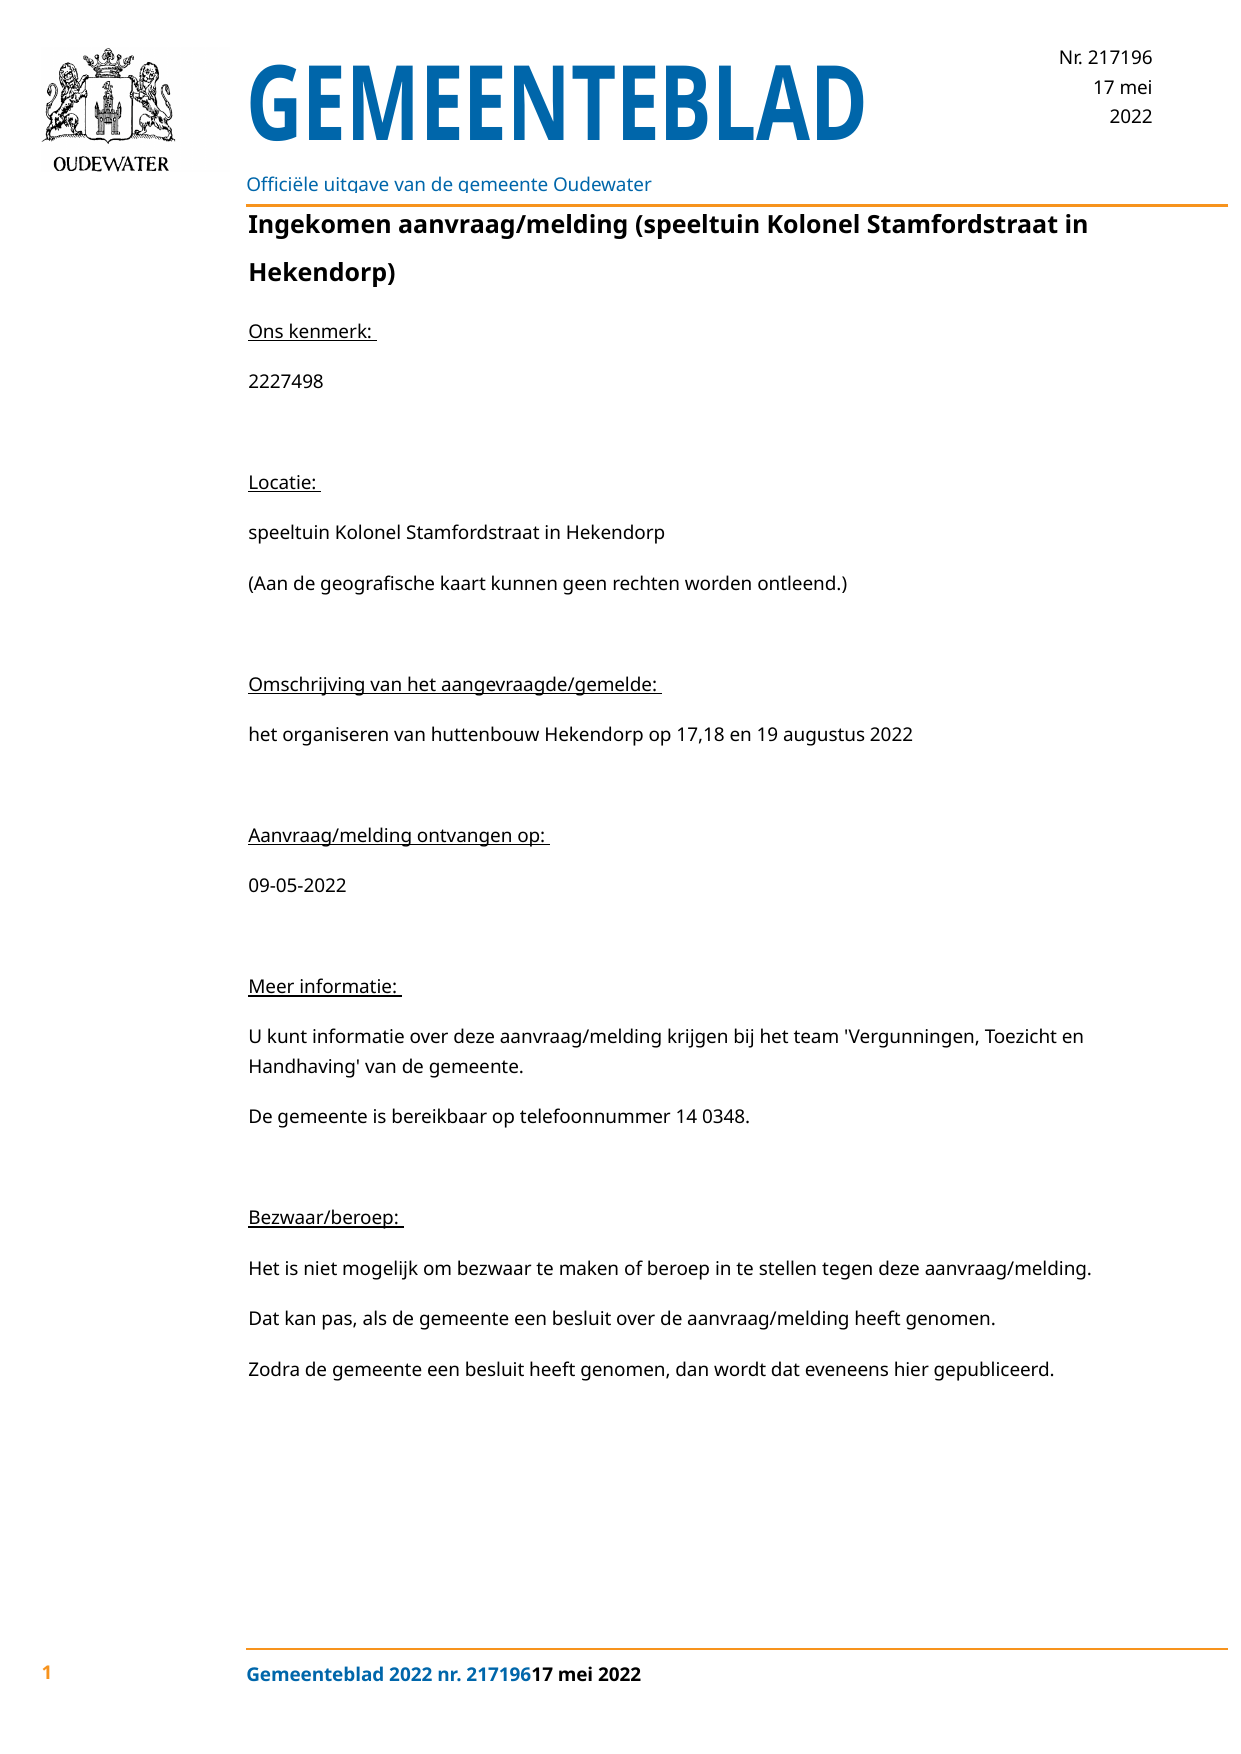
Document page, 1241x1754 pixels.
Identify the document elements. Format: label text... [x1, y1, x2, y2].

text U kunt informatie over deze aanvraag/melding krijgen bij het team 'Vergunningen, Toezicht en Handhaving' van de gemeente. [248, 1024, 1152, 1079]
text Omschrijving van het aangevraagde/gemelde: [248, 671, 1152, 697]
text Locatie: [248, 469, 1152, 495]
text Het is niet mogelijk om bezwaar te maken of beroep in te stellen tegen deze aanvraag/melding. [248, 1255, 1152, 1281]
text Zodra de gemeente een besluit heeft genomen, dan wordt dat eveneens hier gepubliceerd. [248, 1356, 1152, 1382]
text 09-05-2022 [248, 872, 1152, 898]
text Ingekomen aanvraag/melding (speeltuin Kolonel Stamfordstraat in Hekendorp) [248, 207, 1152, 288]
text (Aan de geografische kaart kunnen geen rechten worden ontleend.) [248, 570, 1152, 596]
text het organiseren van huttenbouw Hekendorp op 17,18 en 19 augustus 2022 [248, 721, 1152, 747]
picture [41, 47, 231, 172]
text De gemeente is bereikbaar op telefoonnummer 14 0348. [248, 1104, 1152, 1129]
text speeltuin Kolonel Stamfordstraat in Hekendorp [248, 519, 1152, 545]
text Dat kan pas, als de gemeente een besluit over de aanvraag/melding heeft genomen. [248, 1305, 1152, 1331]
text Bezwaar/beroep: [248, 1204, 1152, 1230]
text Meer informatie: [248, 973, 1152, 999]
text Ons kenmerk: [248, 318, 1152, 344]
text Aanvraag/melding ontvangen op: [248, 822, 1152, 848]
text 2227498 [248, 368, 1152, 394]
